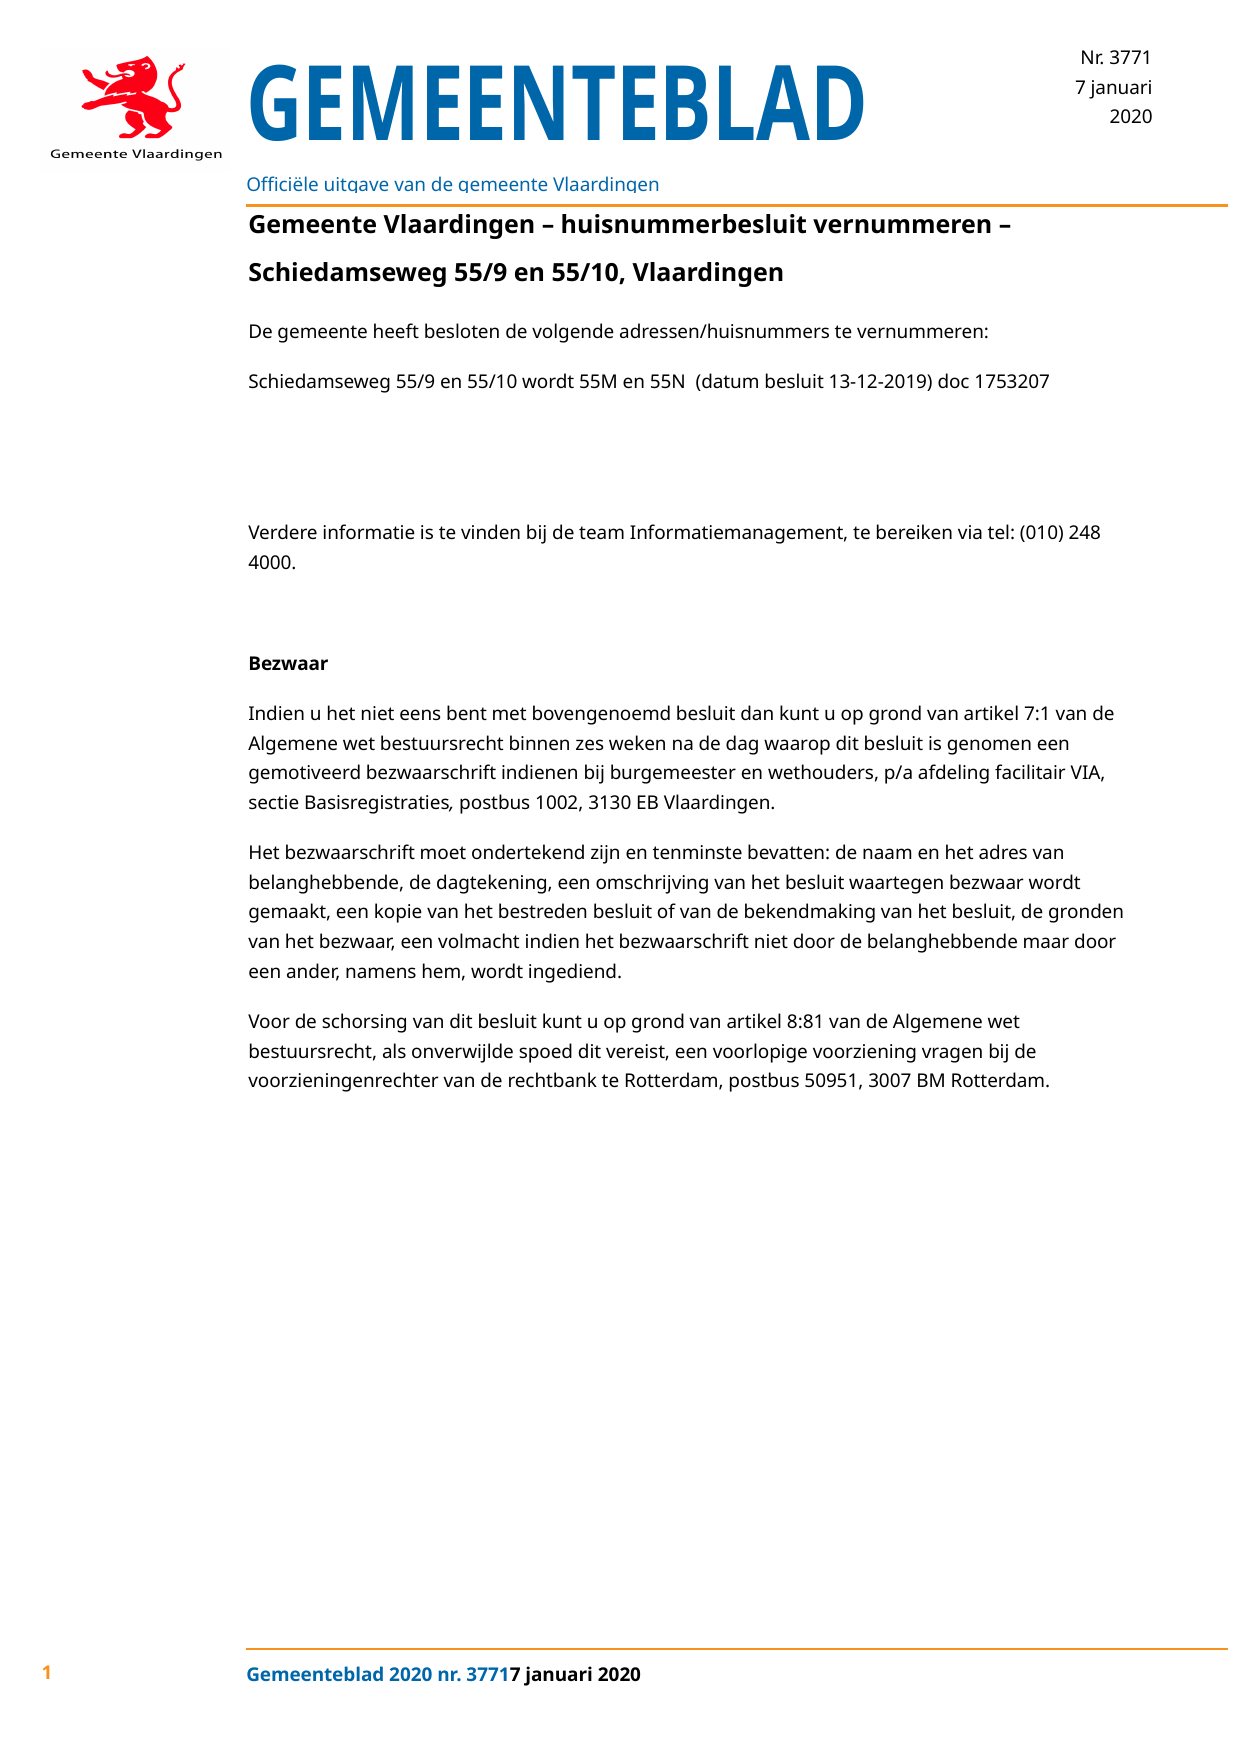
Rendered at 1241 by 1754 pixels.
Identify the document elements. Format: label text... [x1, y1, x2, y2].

text Schiedamseweg 55/9 en 55/10 wordt 55M en 55N (datum besluit 13-12-2019) doc 1753207 [248, 368, 1152, 394]
picture [41, 47, 231, 172]
text Verdere informatie is te vinden bij de team Informatiemanagement, te bereiken via tel: (010) 248 4000. [248, 519, 1152, 575]
text Gemeente Vlaardingen – huisnummerbesluit vernummeren – Schiedamseweg 55/9 en 55/10, Vlaardingen [248, 207, 1152, 288]
text Het bezwaarschrift moet ondertekend zijn en tenminste bevatten: de naam en het adres van belanghebbende, de dagtekening, een omschrijving van het besluit waartegen bezwaar wordt gemaakt, een kopie van het bestreden besluit of van de bekendmaking van het besluit, de gronden van het bezwaar, een volmacht indien het bezwaarschrift niet door de belanghebbende maar door een ander, namens hem, wordt ingediend. [248, 839, 1152, 984]
text Bezwaar [248, 650, 1152, 676]
text Indien u het niet eens bent met bovengenoemd besluit dan kunt u op grond van artikel 7:1 van de Algemene wet bestuursrecht binnen zes weken na de dag waarop dit besluit is genomen een gemotiveerd bezwaarschrift indienen bij burgemeester en wethouders, p/a afdeling facilitair VIA, sectie Basisregistraties, postbus 1002, 3130 EB Vlaardingen. [248, 700, 1152, 815]
text De gemeente heeft besloten de volgende adressen/huisnummers te vernummeren: [248, 318, 1152, 344]
text Voor de schorsing van dit besluit kunt u op grond van artikel 8:81 van de Algemene wet bestuursrecht, als onverwijlde spoed dit vereist, een voorlopige voorziening vragen bij de voorzieningenrechter van de rechtbank te Rotterdam, postbus 50951, 3007 BM Rotterdam. [248, 1008, 1152, 1093]
